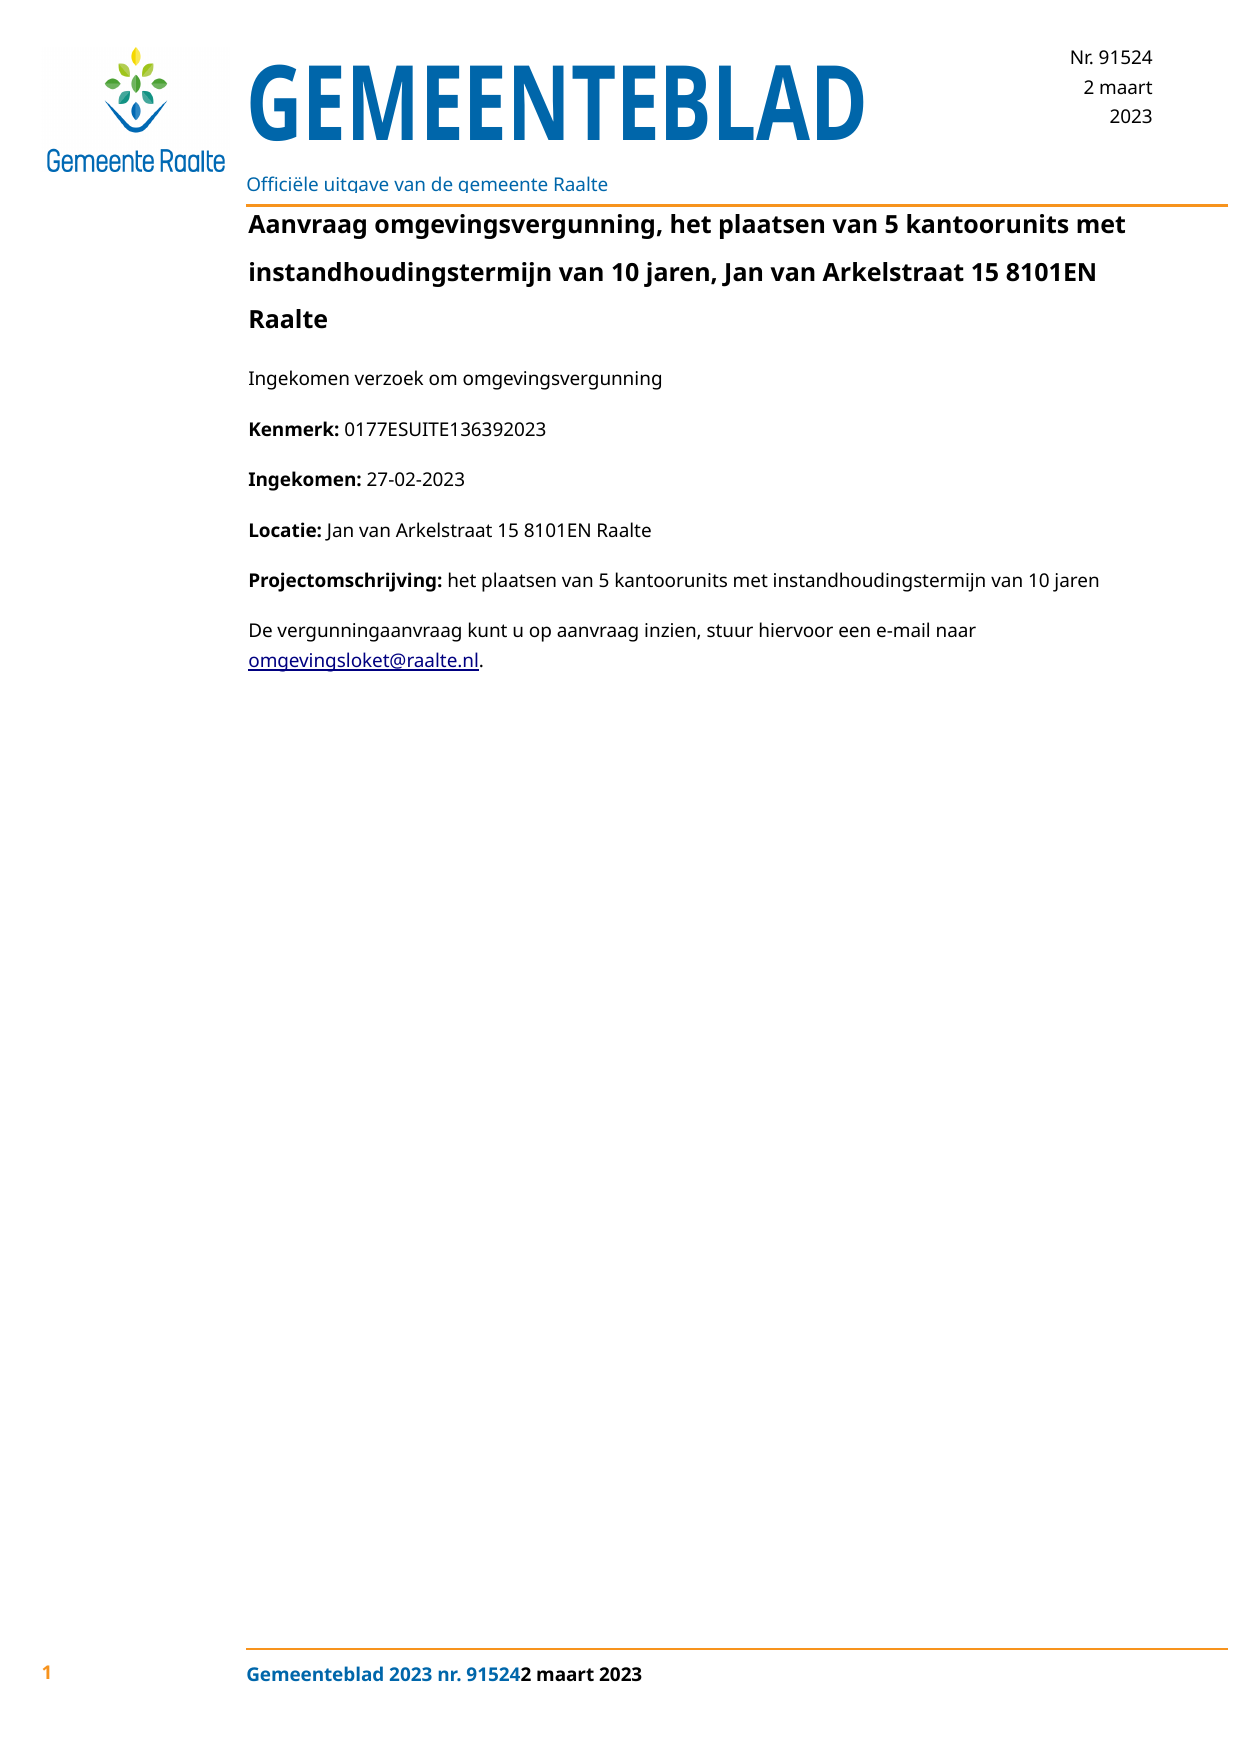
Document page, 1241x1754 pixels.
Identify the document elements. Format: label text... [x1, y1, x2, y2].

picture [41, 47, 231, 172]
text Kenmerk: 0177ESUITE136392023 [248, 416, 1152, 442]
text Ingekomen: 27-02-2023 [248, 466, 1152, 492]
text Ingekomen verzoek om omgevingsvergunning [248, 366, 1152, 391]
text Projectomschrijving: het plaatsen van 5 kantoorunits met instandhoudingstermijn van 10 jaren [248, 567, 1152, 593]
text Aanvraag omgevingsvergunning, het plaatsen van 5 kantoorunits met instandhoudingstermijn van 10 jaren, Jan van Arkelstraat 15 8101EN Raalte [248, 207, 1152, 336]
text De vergunningaanvraag kunt u op aanvraag inzien, stuur hiervoor een e-mail naar omgevingsloket@raalte.nl. [248, 618, 1152, 673]
text Locatie: Jan van Arkelstraat 15 8101EN Raalte [248, 517, 1152, 542]
